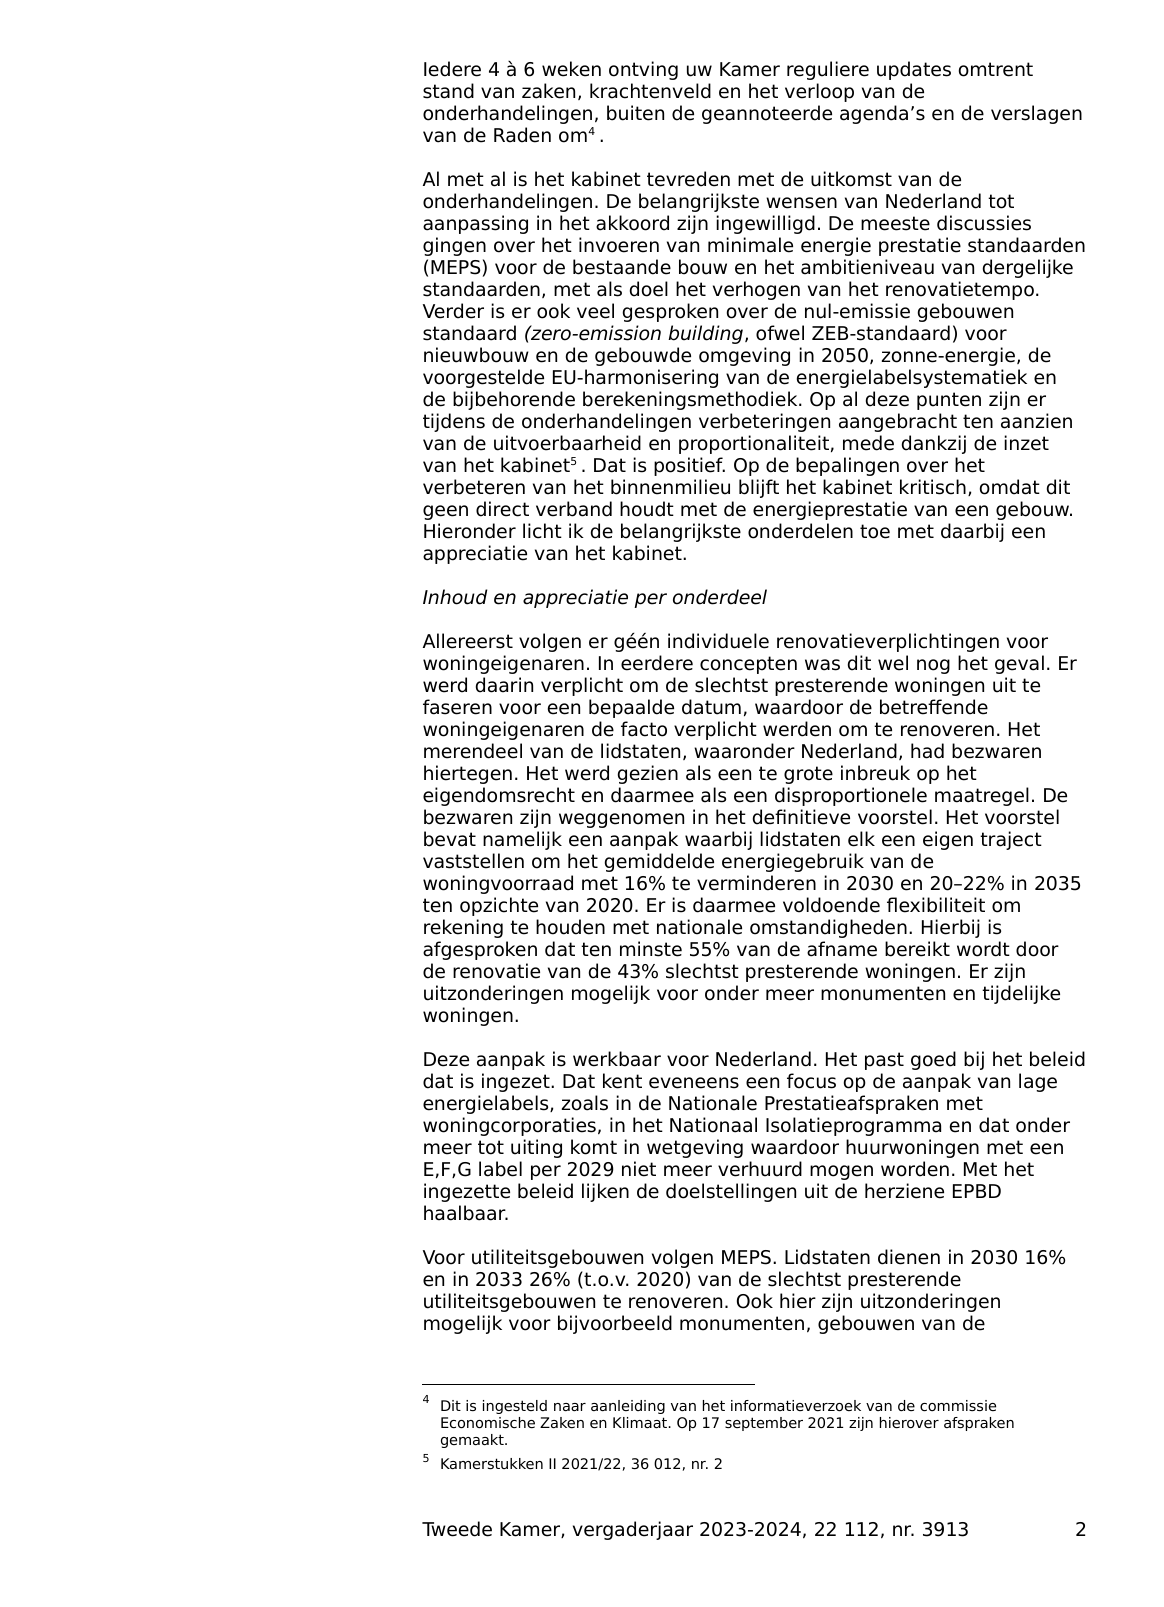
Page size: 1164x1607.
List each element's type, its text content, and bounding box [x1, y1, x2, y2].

text Al met al is het kabinet tevreden met de uitkomst van de onderhandelingen. De belangrijkste wensen van Nederland tot aanpassing in het akkoord zijn ingewilligd. De meeste discussies gingen over het invoeren van minimale energie prestatie standaarden (MEPS) voor de bestaande bouw en het ambitieniveau van dergelijke standaarden, met als doel het verhogen van het renovatietempo. Verder is er ook veel gesproken over de nul-emissie gebouwen standaard (zero-emission building, ofwel ZEB-standaard) voor nieuwbouw en de gebouwde omgeving in 2050, zonne-energie, de voorgestelde EU-harmonisering van de energielabelsystematiek en de bijbehorende berekeningsmethodiek. Op al deze punten zijn er tijdens de onderhandelingen verbeteringen aangebracht ten aanzien van de uitvoerbaarheid en proportionaliteit, mede dankzij de inzet van het kabinet. Dat is positief. Op de bepalingen over het verbeteren van het binnenmilieu blijft het kabinet kritisch, omdat dit geen direct verband houdt met de energieprestatie van een gebouw. Hieronder licht ik de belangrijkste onderdelen toe met daarbij een appreciatie van het kabinet. [422, 169, 1087, 565]
text Allereerst volgen er géén individuele renovatieverplichtingen voor woningeigenaren. In eerdere concepten was dit wel nog het geval. Er werd daarin verplicht om de slechtst presterende woningen uit te faseren voor een bepaalde datum, waardoor de betreffende woningeigenaren de facto verplicht werden om te renoveren. Het merendeel van de lidstaten, waaronder Nederland, had bezwaren hiertegen. Het werd gezien als een te grote inbreuk op het eigendomsrecht en daarmee als een disproportionele maatregel. De bezwaren zijn weggenomen in het definitieve voorstel. Het voorstel bevat namelijk een aanpak waarbij lidstaten elk een eigen traject vaststellen om het gemiddelde energiegebruik van de woningvoorraad met 16% te verminderen in 2030 en 20–22% in 2035 ten opzichte van 2020. Er is daarmee voldoende flexibiliteit om rekening te houden met nationale omstandigheden. Hierbij is afgesproken dat ten minste 55% van de afname bereikt wordt door de renovatie van de 43% slechtst presterende woningen. Er zijn uitzonderingen mogelijk voor onder meer monumenten en tijdelijke woningen. [422, 631, 1087, 1027]
text Iedere 4 à 6 weken ontving uw Kamer reguliere updates omtrent stand van zaken, krachtenveld en het verloop van de onderhandelingen, buiten de geannoteerde agenda’s en de verslagen van de Raden om. [422, 59, 1087, 147]
subtitle Inhoud en appreciatie per onderdeel [422, 587, 1087, 609]
text Dit is ingesteld naar aanleiding van het informatieverzoek van de commissie Economische Zaken en Klimaat. Op 17 september 2021 zijn hierover afspraken gemaakt. [422, 1393, 1087, 1449]
text Voor utiliteitsgebouwen volgen MEPS. Lidstaten dienen in 2030 16% en in 2033 26% (t.o.v. 2020) van de slechtst presterende utiliteitsgebouwen te renoveren. Ook hier zijn uitzonderingen mogelijk voor bijvoorbeeld monumenten, gebouwen van de [422, 1247, 1087, 1335]
text Deze aanpak is werkbaar voor Nederland. Het past goed bij het beleid dat is ingezet. Dat kent eveneens een focus op de aanpak van lage energielabels, zoals in de Nationale Prestatieafspraken met woningcorporaties, in het Nationaal Isolatieprogramma en dat onder meer tot uiting komt in wetgeving waardoor huurwoningen met een E,F,G label per 2029 niet meer verhuurd mogen worden. Met het ingezette beleid lijken de doelstellingen uit de herziene EPBD haalbaar. [422, 1049, 1087, 1225]
text Kamerstukken II 2021/22, 36 012, nr. 2 [422, 1452, 1087, 1474]
